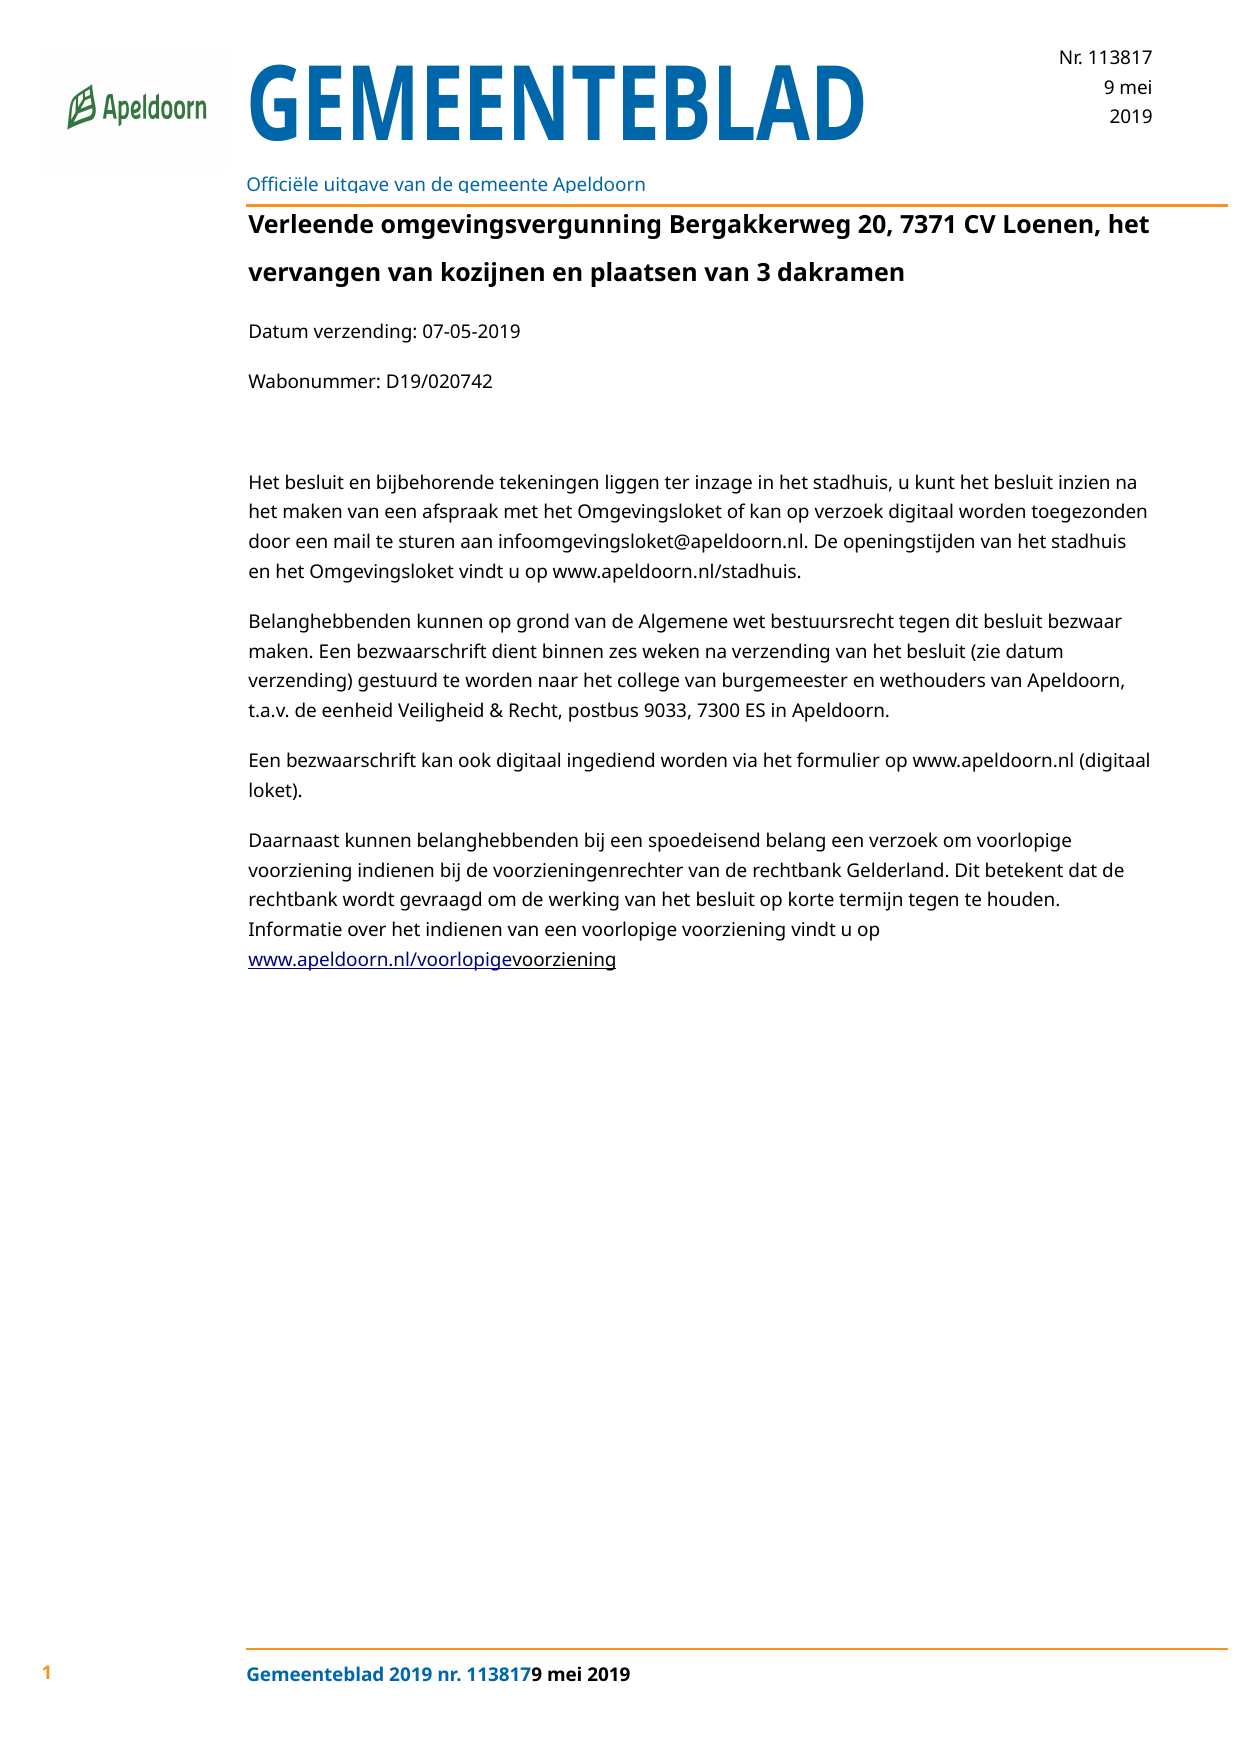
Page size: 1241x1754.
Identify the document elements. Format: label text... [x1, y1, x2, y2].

text Het besluit en bijbehorende tekeningen liggen ter inzage in het stadhuis, u kunt het besluit inzien na het maken van een afspraak met het Omgevingsloket of kan op verzoek digitaal worden toegezonden door een mail te sturen aan infoomgevingsloket@apeldoorn.nl. De openingstijden van het stadhuis en het Omgevingsloket vindt u op www.apeldoorn.nl/stadhuis. [248, 469, 1152, 584]
text Belanghebbenden kunnen op grond van de Algemene wet bestuursrecht tegen dit besluit bezwaar maken. Een bezwaarschrift dient binnen zes weken na verzending van het besluit (zie datum verzending) gestuurd te worden naar het college van burgemeester en wethouders van Apeldoorn, t.a.v. de eenheid Veiligheid & Recht, postbus 9033, 7300 ES in Apeldoorn. [248, 608, 1152, 723]
text Daarnaast kunnen belanghebbenden bij een spoedeisend belang een verzoek om voorlopige voorziening indienen bij de voorzieningenrechter van de rechtbank Gelderland. Dit betekent dat de rechtbank wordt gevraagd om de werking van het besluit op korte termijn tegen te houden. Informatie over het indienen van een voorlopige voorziening vindt u op www.apeldoorn.nl/voorlopigevoorziening [248, 827, 1152, 972]
text Datum verzending: 07-05-2019 [248, 318, 1152, 344]
picture [41, 47, 231, 172]
text Wabonummer: D19/020742 [248, 368, 1152, 394]
text Verleende omgevingsvergunning Bergakkerweg 20, 7371 CV Loenen, het vervangen van kozijnen en plaatsen van 3 dakramen [248, 207, 1152, 288]
text Een bezwaarschrift kan ook digitaal ingediend worden via het formulier op www.apeldoorn.nl (digitaal loket). [248, 747, 1152, 803]
